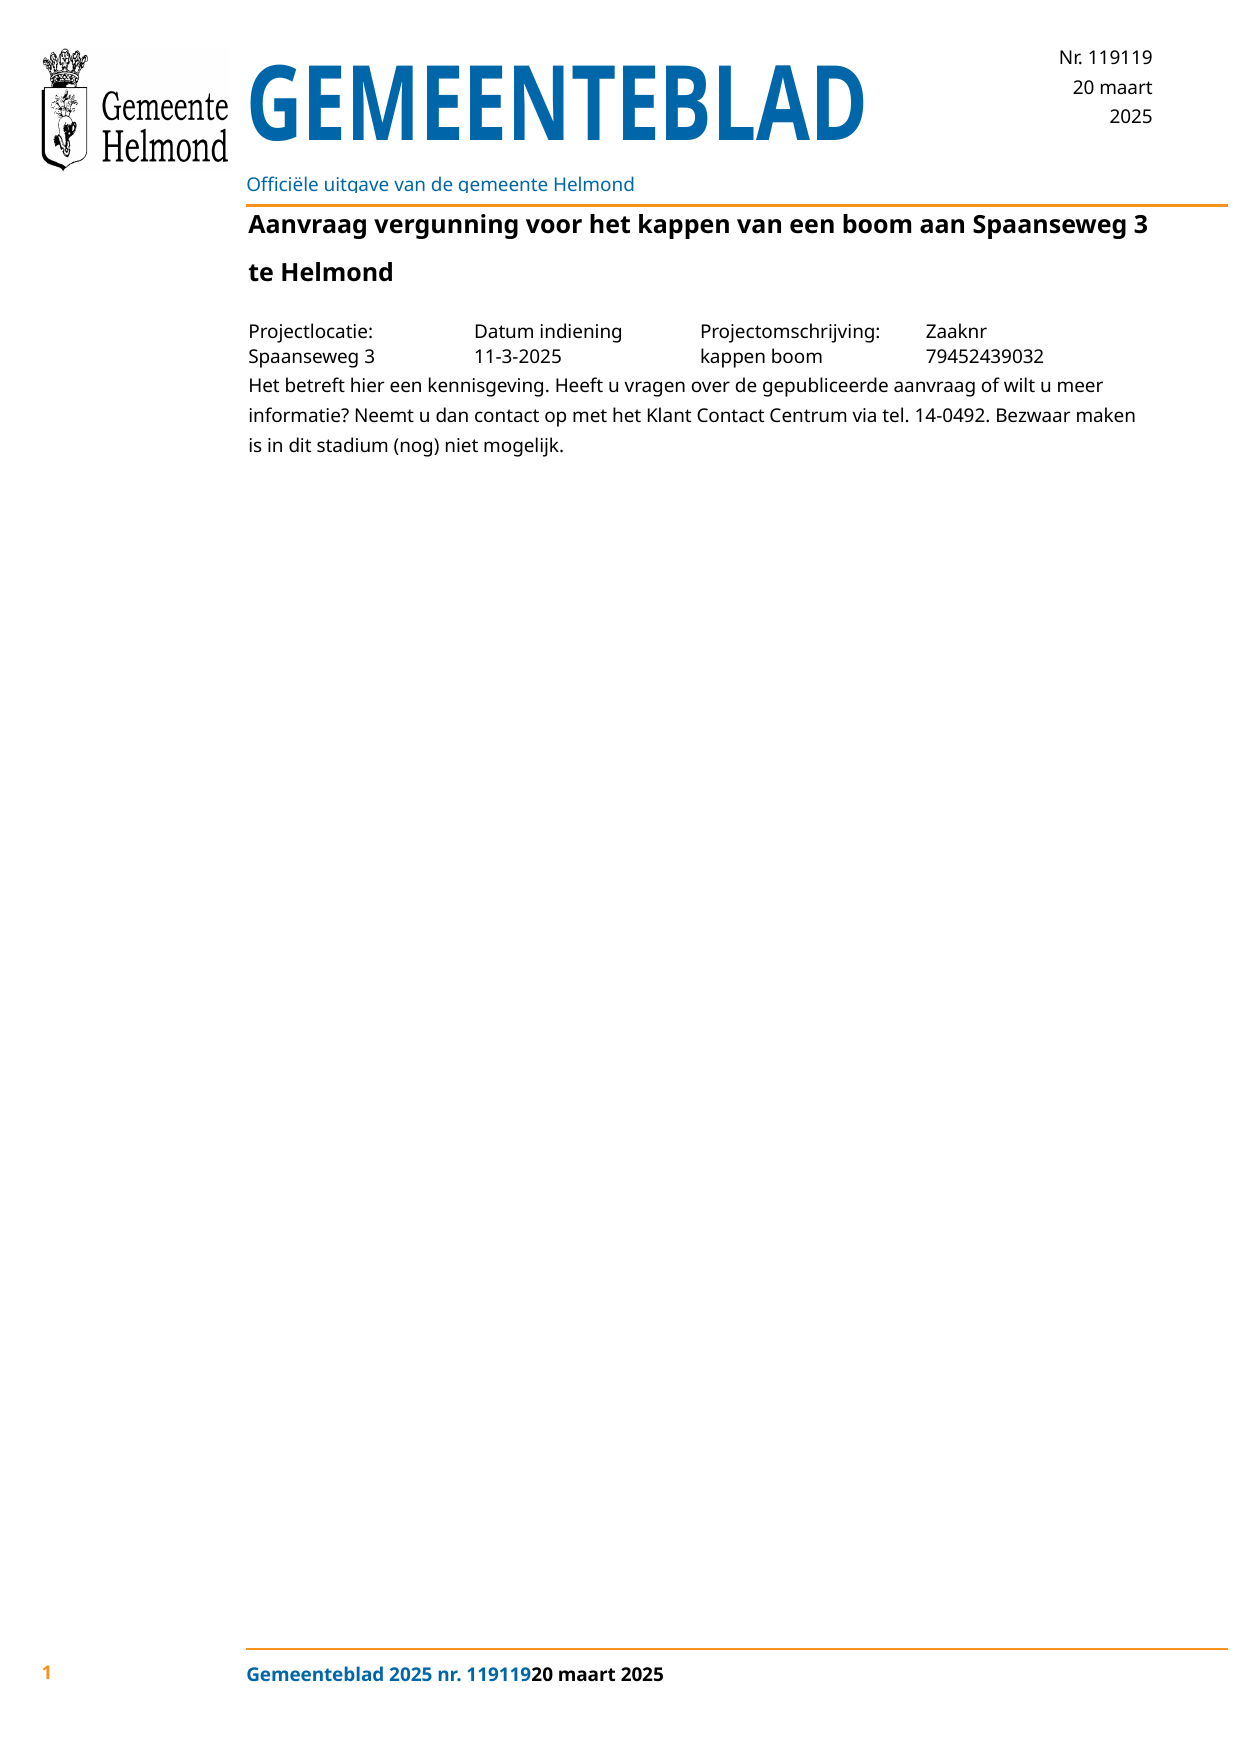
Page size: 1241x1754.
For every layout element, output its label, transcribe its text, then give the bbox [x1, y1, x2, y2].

text Aanvraag vergunning voor het kappen van een boom aan Spaanseweg 3 te Helmond [248, 207, 1152, 288]
table_header Zaaknr [926, 318, 1152, 344]
table_header Projectomschrijving: [700, 318, 926, 344]
text Het betreft hier een kennisgeving. Heeft u vragen over de gepubliceerde aanvraag of wilt u meer informatie? Neemt u dan contact op met het Klant Contact Centrum via tel. 14-0492. Bezwaar maken is in dit stadium (nog) niet mogelijk. [248, 373, 1152, 458]
picture [41, 47, 231, 172]
table_cell kappen boom [700, 344, 926, 369]
table_header Projectlocatie: [248, 318, 474, 344]
table_cell 79452439032 [926, 344, 1152, 369]
table_header Datum indiening [474, 318, 700, 344]
table_cell 11-3-2025 [474, 344, 700, 369]
table_cell Spaanseweg 3 [248, 344, 474, 369]
